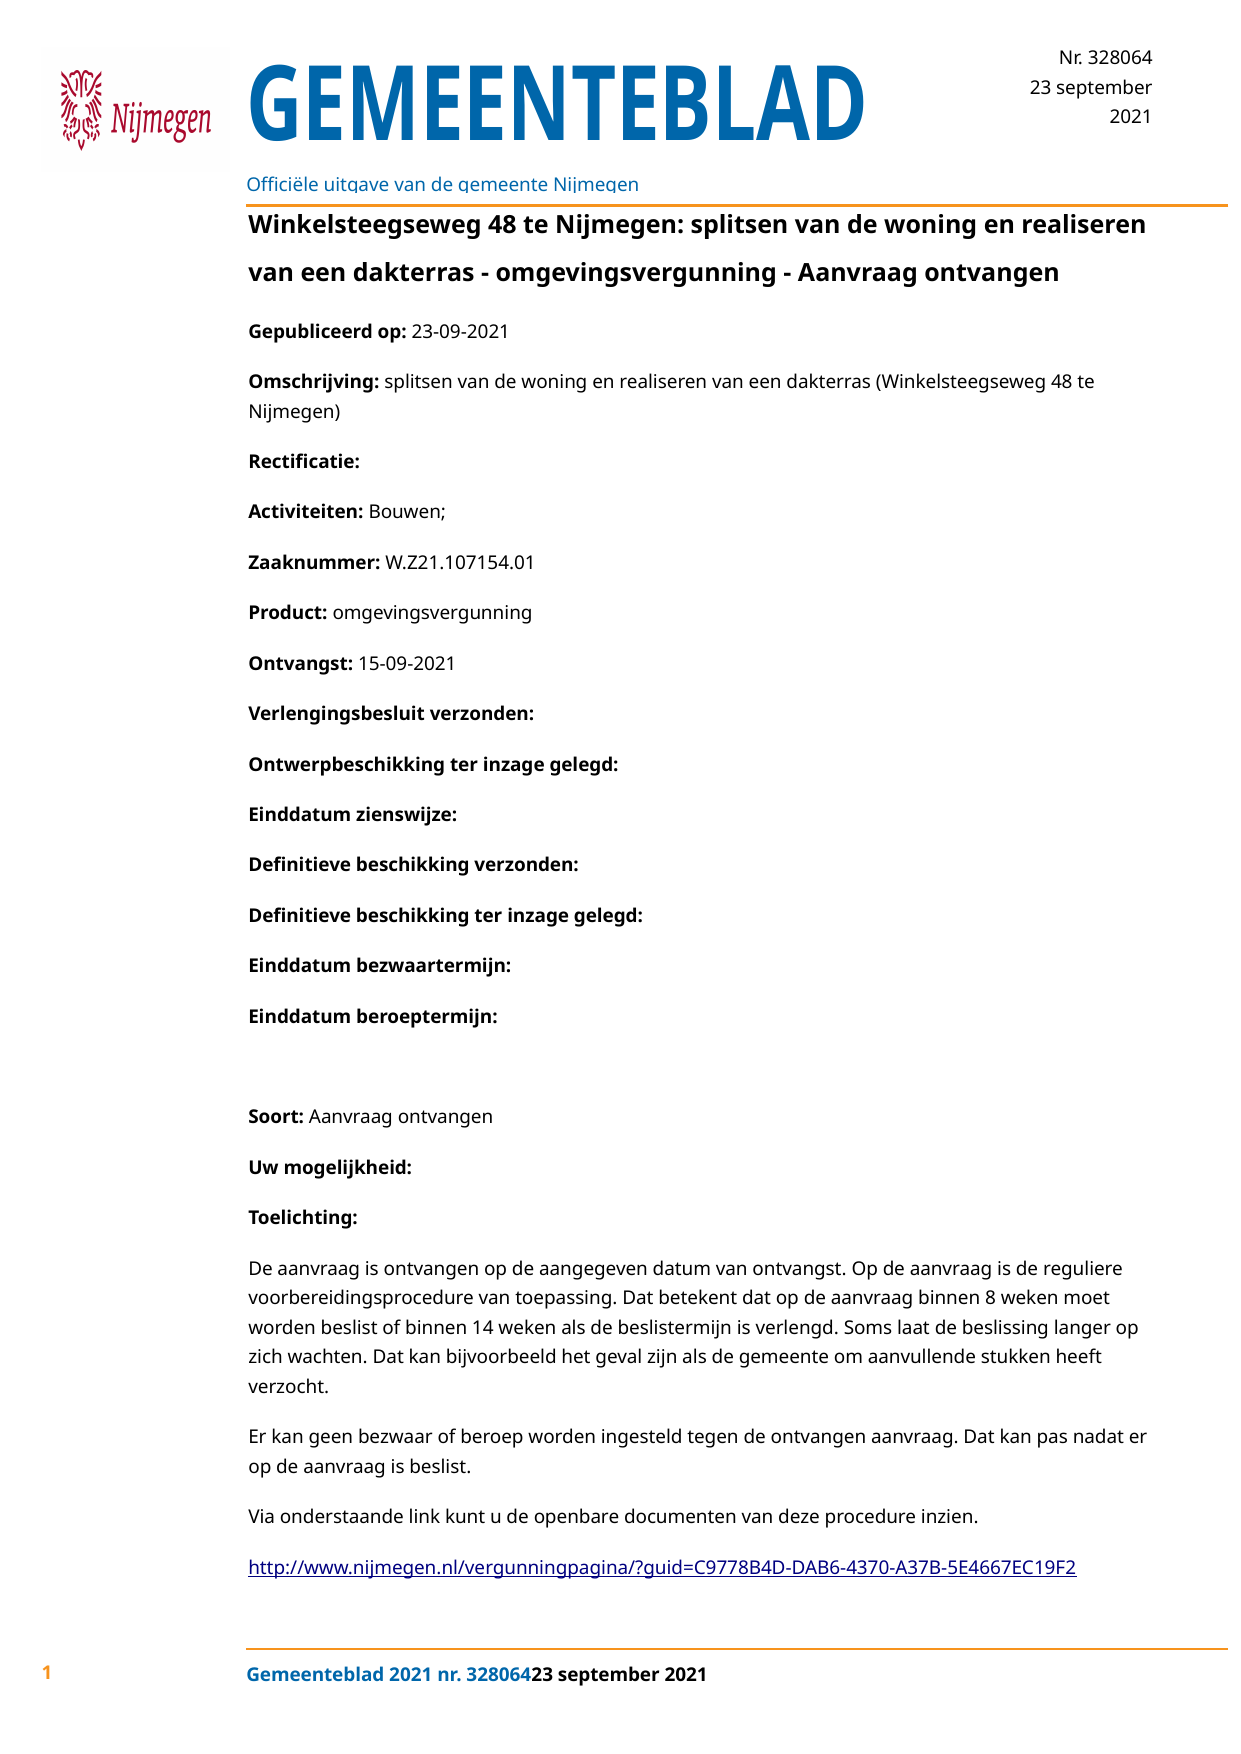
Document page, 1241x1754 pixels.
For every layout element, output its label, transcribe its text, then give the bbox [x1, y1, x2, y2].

text Activiteiten: Bouwen; [248, 499, 1152, 524]
text Ontvangst: 15-09-2021 [248, 650, 1152, 676]
text Definitieve beschikking verzonden: [248, 852, 1152, 877]
text http://www.nijmegen.nl/vergunningpagina/?guid=C9778B4D-DAB6-4370-A37B-5E4667EC19F2 [248, 1554, 1152, 1580]
text Via onderstaande link kunt u de openbare documenten van deze procedure inzien. [248, 1504, 1152, 1529]
text Verlengingsbesluit verzonden: [248, 700, 1152, 726]
text Product: omgevingsvergunning [248, 599, 1152, 625]
text Er kan geen bezwaar of beroep worden ingesteld tegen de ontvangen aanvraag. Dat kan pas nadat er op de aanvraag is beslist. [248, 1424, 1152, 1479]
text Rectificatie: [248, 448, 1152, 474]
text Toelichting: [248, 1204, 1152, 1230]
picture [41, 47, 231, 172]
text Soort: Aanvraag ontvangen [248, 1104, 1152, 1129]
text Einddatum beroeptermijn: [248, 1003, 1152, 1029]
text Zaaknummer: W.Z21.107154.01 [248, 549, 1152, 575]
text Gepubliceerd op: 23-09-2021 [248, 318, 1152, 344]
text Uw mogelijkheid: [248, 1154, 1152, 1180]
text Definitieve beschikking ter inzage gelegd: [248, 902, 1152, 928]
text Einddatum bezwaartermijn: [248, 952, 1152, 978]
text Winkelsteegseweg 48 te Nijmegen: splitsen van de woning en realiseren van een dakterras - omgevingsvergunning - Aanvraag ontvangen [248, 207, 1152, 288]
text Ontwerpbeschikking ter inzage gelegd: [248, 751, 1152, 777]
text Einddatum zienswijze: [248, 801, 1152, 827]
text De aanvraag is ontvangen op de aangegeven datum van ontvangst. Op de aanvraag is de reguliere voorbereidingsprocedure van toepassing. Dat betekent dat op de aanvraag binnen 8 weken moet worden beslist of binnen 14 weken als de beslistermijn is verlengd. Soms laat de beslissing langer op zich wachten. Dat kan bijvoorbeeld het geval zijn als de gemeente om aanvullende stukken heeft verzocht. [248, 1255, 1152, 1399]
text Omschrijving: splitsen van de woning en realiseren van een dakterras (Winkelsteegseweg 48 te Nijmegen) [248, 368, 1152, 424]
